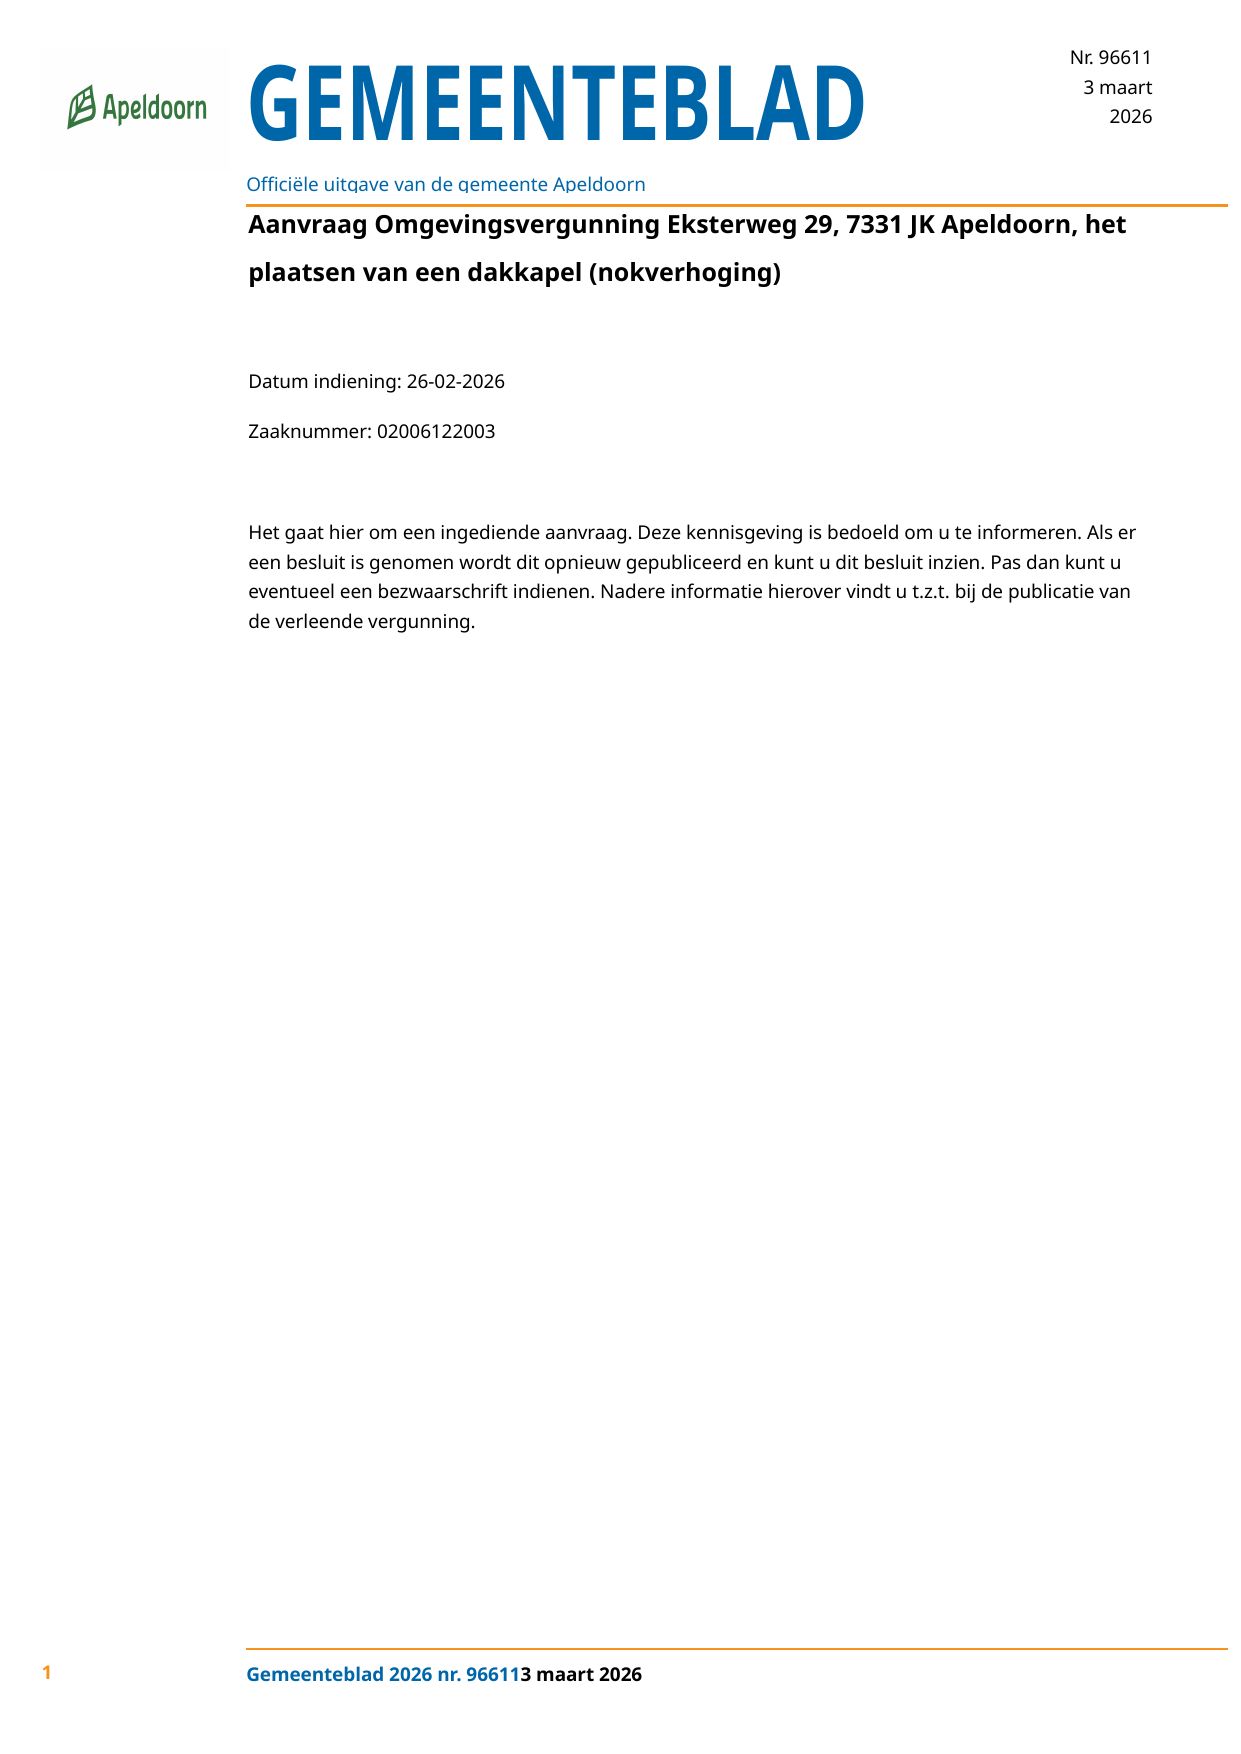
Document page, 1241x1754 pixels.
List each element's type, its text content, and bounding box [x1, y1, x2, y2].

text Het gaat hier om een ingediende aanvraag. Deze kennisgeving is bedoeld om u te informeren. Als er een besluit is genomen wordt dit opnieuw gepubliceerd en kunt u dit besluit inzien. Pas dan kunt u eventueel een bezwaarschrift indienen. Nadere informatie hierover vindt u t.z.t. bij de publicatie van de verleende vergunning. [248, 519, 1152, 634]
text Zaaknummer: 02006122003 [248, 419, 1152, 444]
picture [41, 47, 231, 172]
text Aanvraag Omgevingsvergunning Eksterweg 29, 7331 JK Apeldoorn, het plaatsen van een dakkapel (nokverhoging) [248, 207, 1152, 288]
text Datum indiening: 26-02-2026 [248, 368, 1152, 394]
